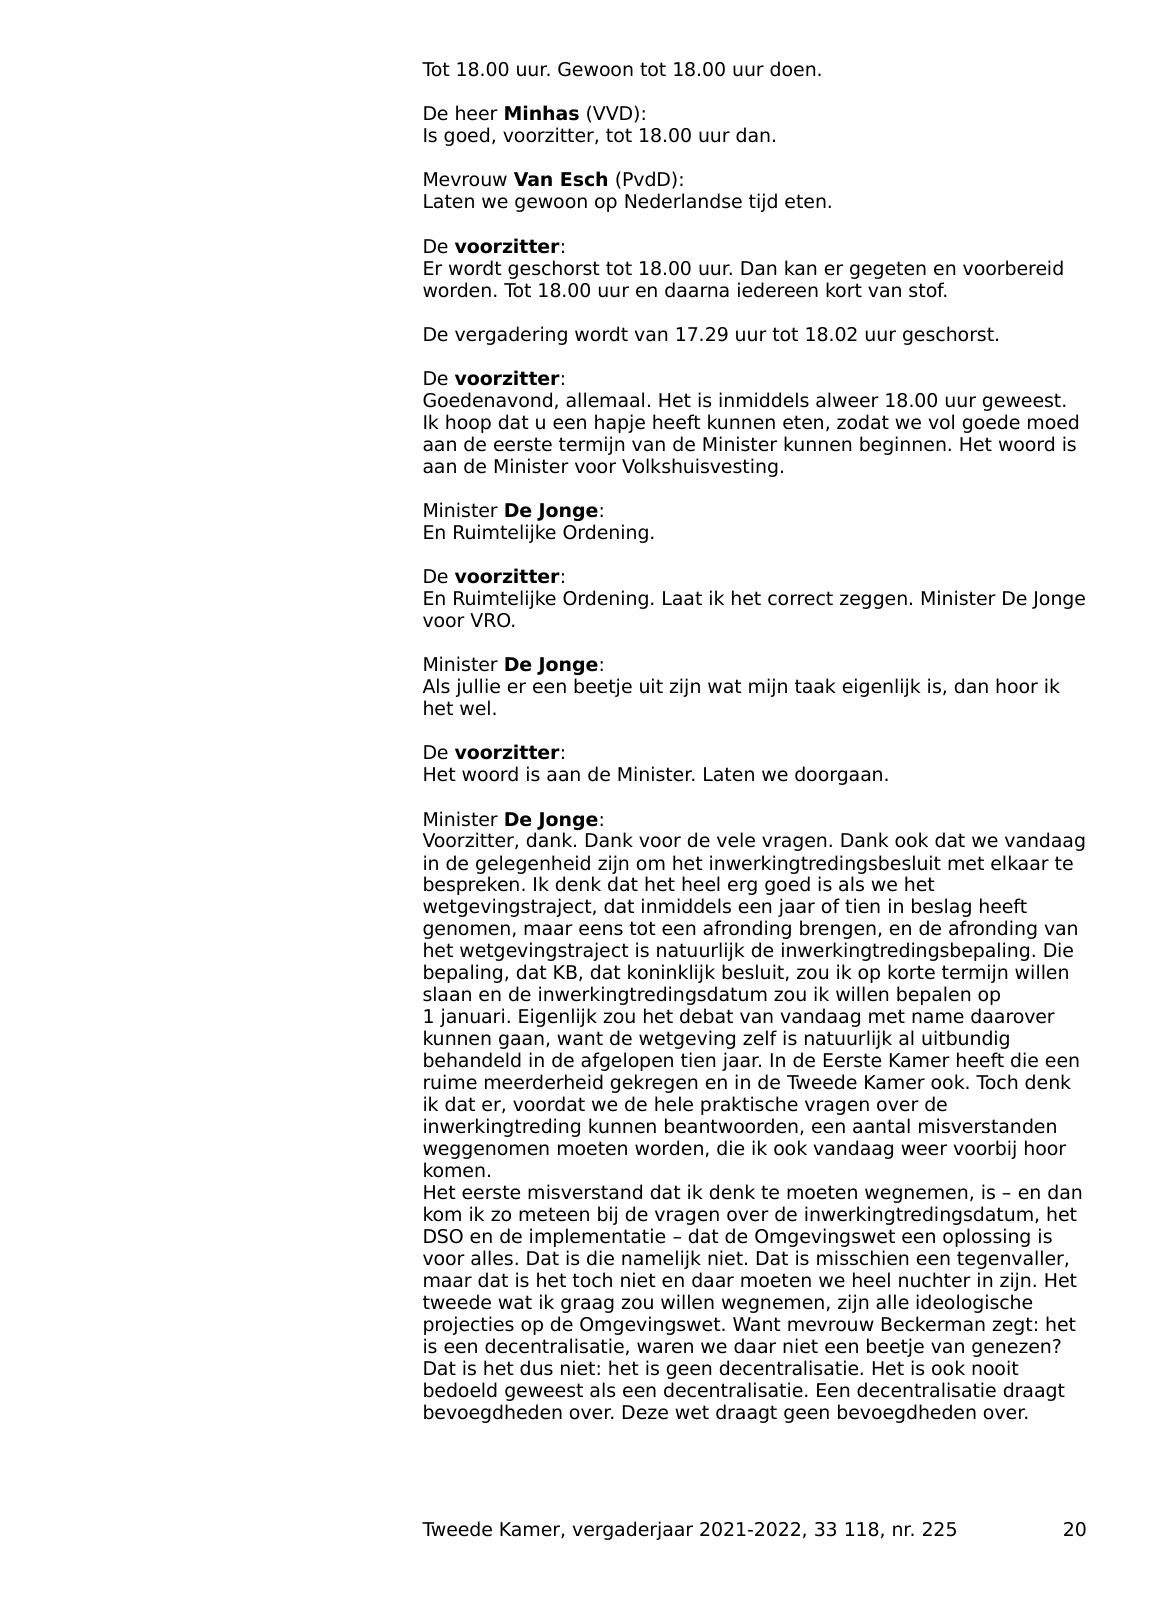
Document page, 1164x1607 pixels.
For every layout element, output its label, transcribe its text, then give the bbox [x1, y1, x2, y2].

text Minister De Jonge: [422, 654, 1087, 676]
text Als jullie er een beetje uit zijn wat mijn taak eigenlijk is, dan hoor ik het wel. [422, 676, 1087, 720]
text En Ruimtelijke Ordening. Laat ik het correct zeggen. Minister De Jonge voor VRO. [422, 588, 1087, 632]
text En Ruimtelijke Ordening. [422, 522, 1087, 544]
text Is goed, voorzitter, tot 18.00 uur dan. [422, 125, 1087, 147]
text De voorzitter: [422, 566, 1087, 588]
text Tot 18.00 uur. Gewoon tot 18.00 uur doen. [422, 59, 1087, 81]
text Voorzitter, dank. Dank voor de vele vragen. Dank ook dat we vandaag in de gelegenheid zijn om het inwerkingtredingsbesluit met elkaar te bespreken. Ik denk dat het heel erg goed is als we het wetgevingstraject, dat inmiddels een jaar of tien in beslag heeft genomen, maar eens tot een afronding brengen, en de afronding van het wetgevingstraject is natuurlijk de inwerkingtredingsbepaling. Die bepaling, dat KB, dat koninklijk besluit, zou ik op korte termijn willen slaan en de inwerkingtredingsdatum zou ik willen bepalen op 1 januari. Eigenlijk zou het debat van vandaag met name daarover kunnen gaan, want de wetgeving zelf is natuurlijk al uitbundig behandeld in de afgelopen tien jaar. In de Eerste Kamer heeft die een ruime meerderheid gekregen en in de Tweede Kamer ook. Toch denk ik dat er, voordat we de hele praktische vragen over de inwerkingtreding kunnen beantwoorden, een aantal misverstanden weggenomen moeten worden, die ik ook vandaag weer voorbij hoor komen. [422, 830, 1087, 1182]
text De voorzitter: [422, 368, 1087, 390]
text Goedenavond, allemaal. Het is inmiddels alweer 18.00 uur geweest. Ik hoop dat u een hapje heeft kunnen eten, zodat we vol goede moed aan de eerste termijn van de Minister kunnen beginnen. Het woord is aan de Minister voor Volkshuisvesting. [422, 390, 1087, 478]
text De vergadering wordt van 17.29 uur tot 18.02 uur geschorst. [422, 324, 1087, 346]
text Minister De Jonge: [422, 500, 1087, 522]
text Minister De Jonge: [422, 808, 1087, 830]
text De voorzitter: [422, 236, 1087, 257]
text Mevrouw Van Esch (PvdD): [422, 169, 1087, 191]
text Het eerste misverstand dat ik denk te moeten wegnemen, is – en dan kom ik zo meteen bij de vragen over de inwerkingtredingsdatum, het DSO en de implementatie – dat de Omgevingswet een oplossing is voor alles. Dat is die namelijk niet. Dat is misschien een tegenvaller, maar dat is het toch niet en daar moeten we heel nuchter in zijn. Het tweede wat ik graag zou willen wegnemen, zijn alle ideologische projecties op de Omgevingswet. Want mevrouw Beckerman zegt: het is een decentralisatie, waren we daar niet een beetje van genezen? Dat is het dus niet: het is geen decentralisatie. Het is ook nooit bedoeld geweest als een decentralisatie. Een decentralisatie draagt bevoegdheden over. Deze wet draagt geen bevoegdheden over. [422, 1182, 1087, 1424]
text Het woord is aan de Minister. Laten we doorgaan. [422, 764, 1087, 786]
text Laten we gewoon op Nederlandse tijd eten. [422, 191, 1087, 213]
text De heer Minhas (VVD): [422, 103, 1087, 125]
text Er wordt geschorst tot 18.00 uur. Dan kan er gegeten en voorbereid worden. Tot 18.00 uur en daarna iedereen kort van stof. [422, 257, 1087, 301]
text De voorzitter: [422, 742, 1087, 764]
